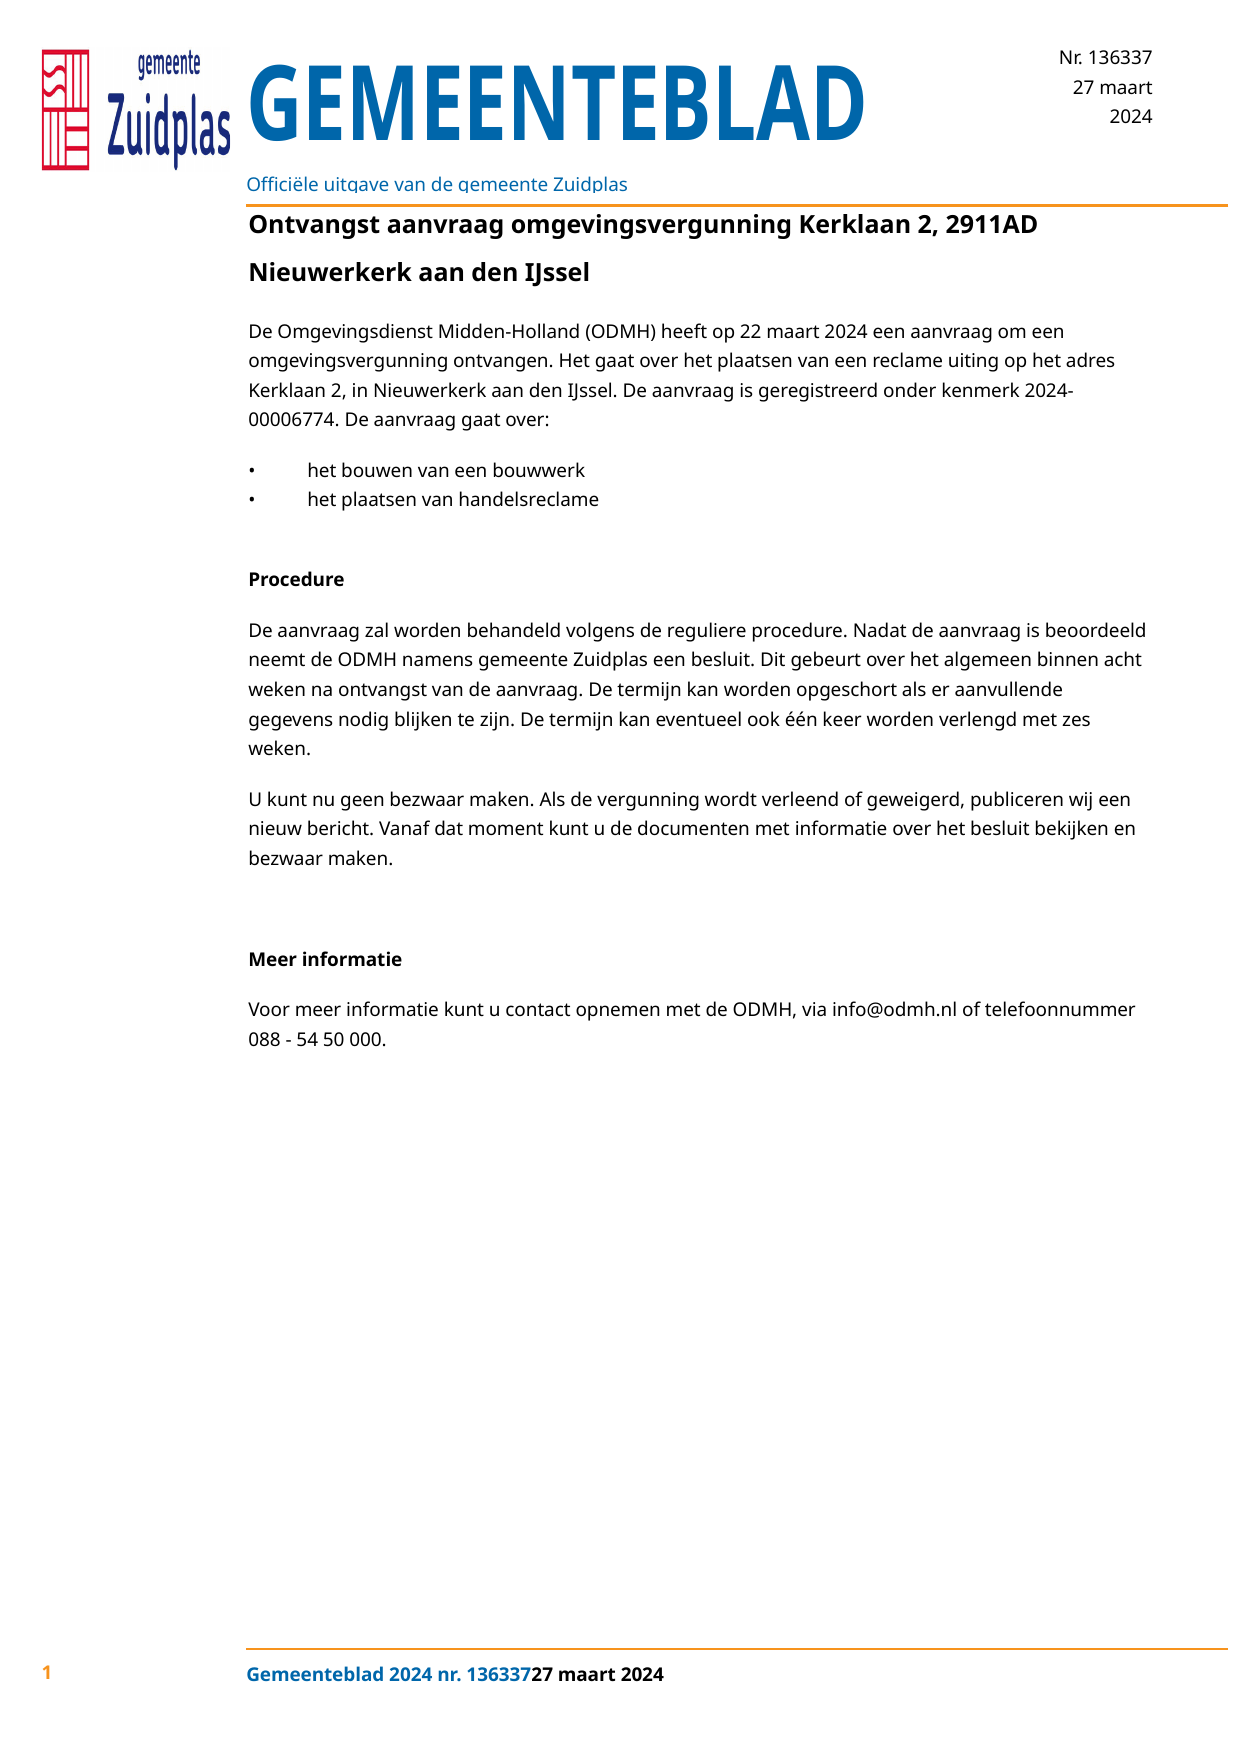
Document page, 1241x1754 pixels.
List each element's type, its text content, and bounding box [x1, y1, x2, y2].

picture [41, 47, 231, 172]
text Ontvangst aanvraag omgevingsvergunning Kerklaan 2, 2911AD Nieuwerkerk aan den IJssel [248, 207, 1152, 288]
text De aanvraag zal worden behandeld volgens de reguliere procedure. Nadat de aanvraag is beoordeeld neemt de ODMH namens gemeente Zuidplas een besluit. Dit gebeurt over het algemeen binnen acht weken na ontvangst van de aanvraag. De termijn kan worden opgeschort als er aanvullende gegevens nodig blijken te zijn. De termijn kan eventueel ook één keer worden verlengd met zes weken. [248, 617, 1152, 761]
list het plaatsen van handelsreclame [248, 487, 1152, 512]
list het bouwen van een bouwwerk [248, 457, 1152, 483]
text De Omgevingsdienst Midden-Holland (ODMH) heeft op 22 maart 2024 een aanvraag om een omgevingsvergunning ontvangen. Het gaat over het plaatsen van een reclame uiting op het adres Kerklaan 2, in Nieuwerkerk aan den IJssel. De aanvraag is geregistreerd onder kenmerk 2024-00006774. De aanvraag gaat over: [248, 318, 1152, 432]
text Procedure [248, 567, 1152, 592]
text Meer informatie [248, 946, 1152, 972]
text U kunt nu geen bezwaar maken. Als de vergunning wordt verleend of geweigerd, publiceren wij een nieuw bericht. Vanaf dat moment kunt u de documenten met informatie over het besluit bekijken en bezwaar maken. [248, 786, 1152, 871]
text Voor meer informatie kunt u contact opnemen met de ODMH, via info@odmh.nl of telefoonnummer 088 - 54 50 000. [248, 996, 1152, 1052]
